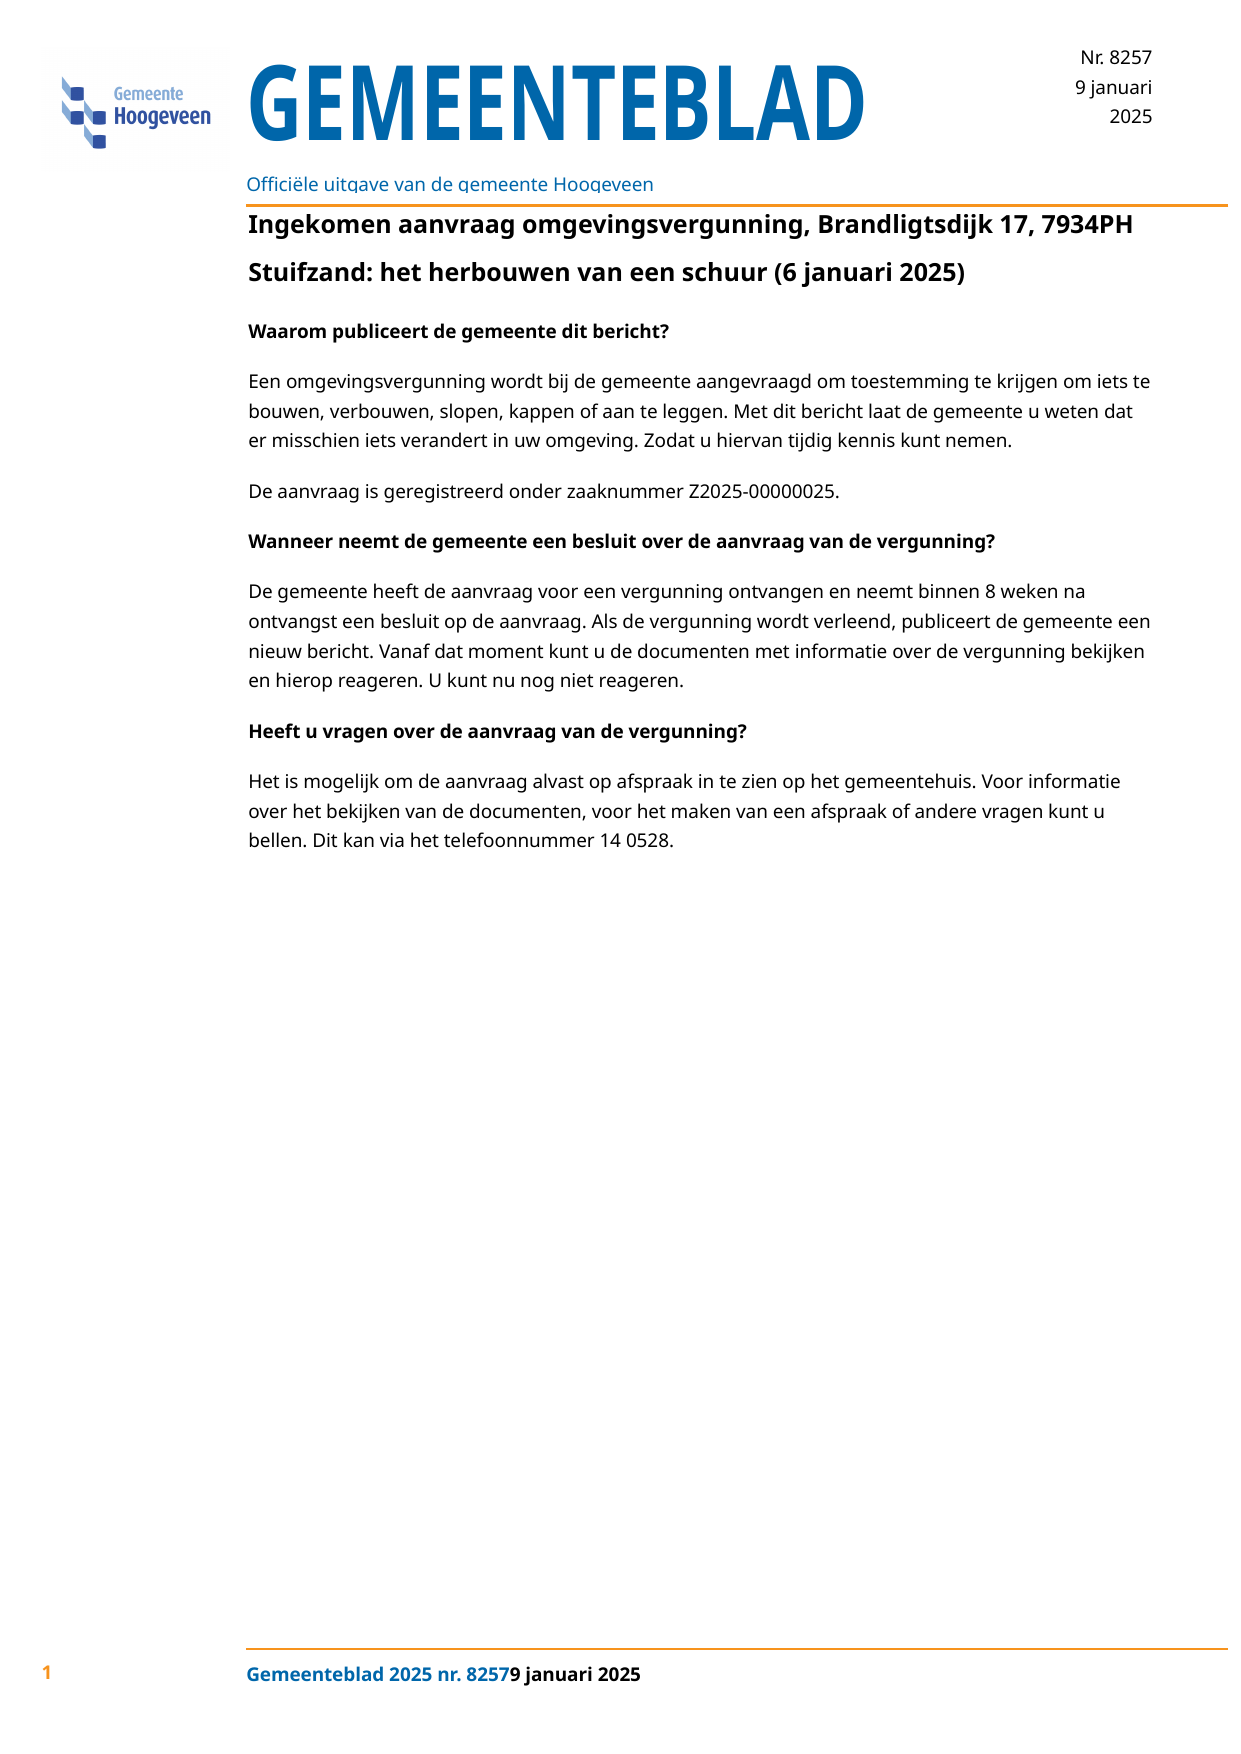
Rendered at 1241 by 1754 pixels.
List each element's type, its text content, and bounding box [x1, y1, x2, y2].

text Waarom publiceert de gemeente dit bericht? [248, 318, 1152, 344]
text Een omgevingsvergunning wordt bij de gemeente aangevraagd om toestemming te krijgen om iets te bouwen, verbouwen, slopen, kappen of aan te leggen. Met dit bericht laat de gemeente u weten dat er misschien iets verandert in uw omgeving. Zodat u hiervan tijdig kennis kunt nemen. [248, 368, 1152, 453]
text Ingekomen aanvraag omgevingsvergunning, Brandligtsdijk 17, 7934PH Stuifzand: het herbouwen van een schuur (6 januari 2025) [248, 207, 1152, 288]
text Wanneer neemt de gemeente een besluit over de aanvraag van de vergunning? [248, 528, 1152, 554]
text Het is mogelijk om de aanvraag alvast op afspraak in te zien op het gemeentehuis. Voor informatie over het bekijken van de documenten, voor het maken van een afspraak of andere vragen kunt u bellen. Dit kan via het telefoonnummer 14 0528. [248, 768, 1152, 853]
text De aanvraag is geregistreerd onder zaaknummer Z2025-00000025. [248, 478, 1152, 504]
text De gemeente heeft de aanvraag voor een vergunning ontvangen en neemt binnen 8 weken na ontvangst een besluit op de aanvraag. Als de vergunning wordt verleend, publiceert de gemeente een nieuw bericht. Vanaf dat moment kunt u de documenten met informatie over de vergunning bekijken en hierop reageren. U kunt nu nog niet reageren. [248, 579, 1152, 693]
picture [41, 47, 231, 172]
text Heeft u vragen over de aanvraag van de vergunning? [248, 718, 1152, 744]
